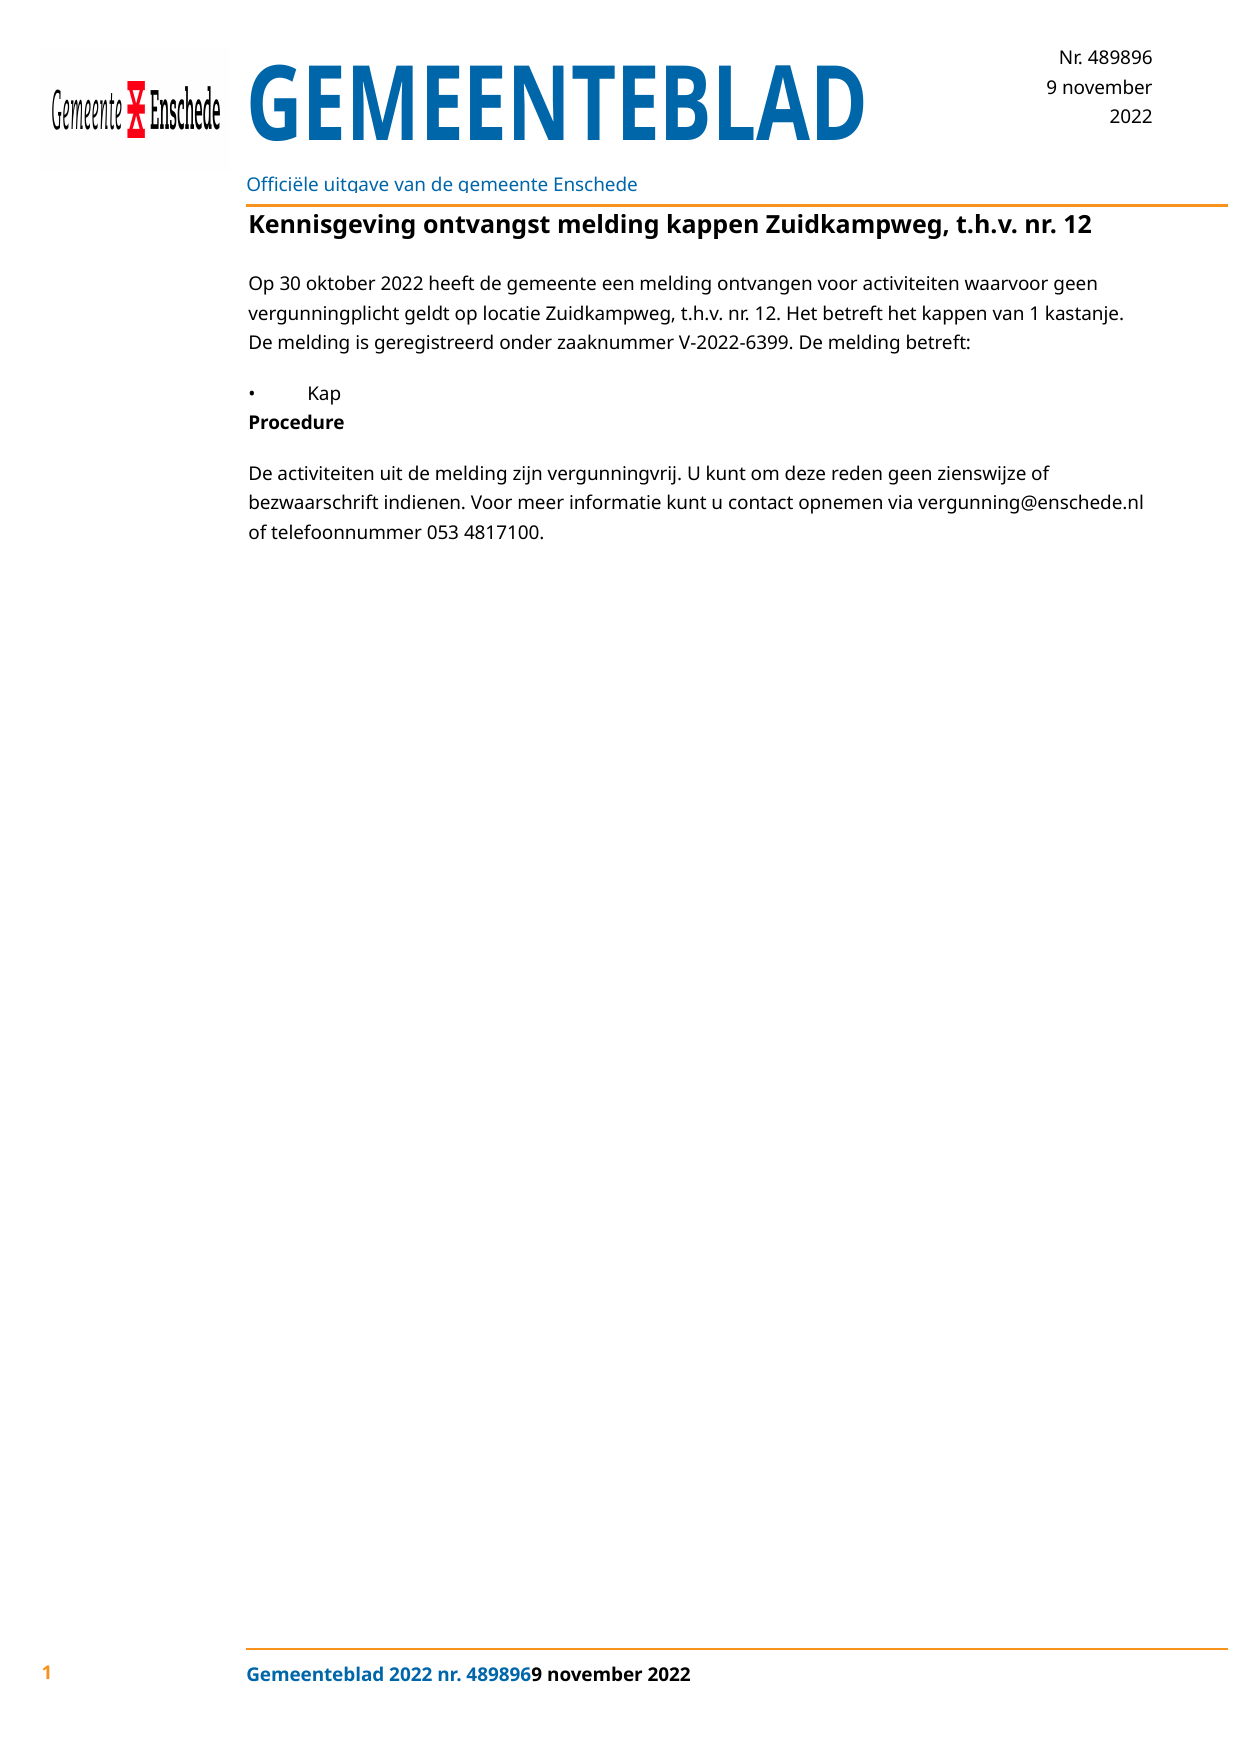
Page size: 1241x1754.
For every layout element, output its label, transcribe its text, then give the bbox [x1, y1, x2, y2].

picture [41, 47, 231, 172]
list Kap [248, 380, 1152, 406]
text Procedure [248, 409, 1152, 435]
text Kennisgeving ontvangst melding kappen Zuidkampweg, t.h.v. nr. 12 [248, 207, 1152, 241]
text De activiteiten uit de melding zijn vergunningvrij. U kunt om deze reden geen zienswijze of bezwaarschrift indienen. Voor meer informatie kunt u contact opnemen via vergunning@enschede.nl of telefoonnummer 053 4817100. [248, 460, 1152, 545]
text Op 30 oktober 2022 heeft de gemeente een melding ontvangen voor activiteiten waarvoor geen vergunningplicht geldt op locatie Zuidkampweg, t.h.v. nr. 12. Het betreft het kappen van 1 kastanje. De melding is geregistreerd onder zaaknummer V-2022-6399. De melding betreft: [248, 270, 1152, 355]
